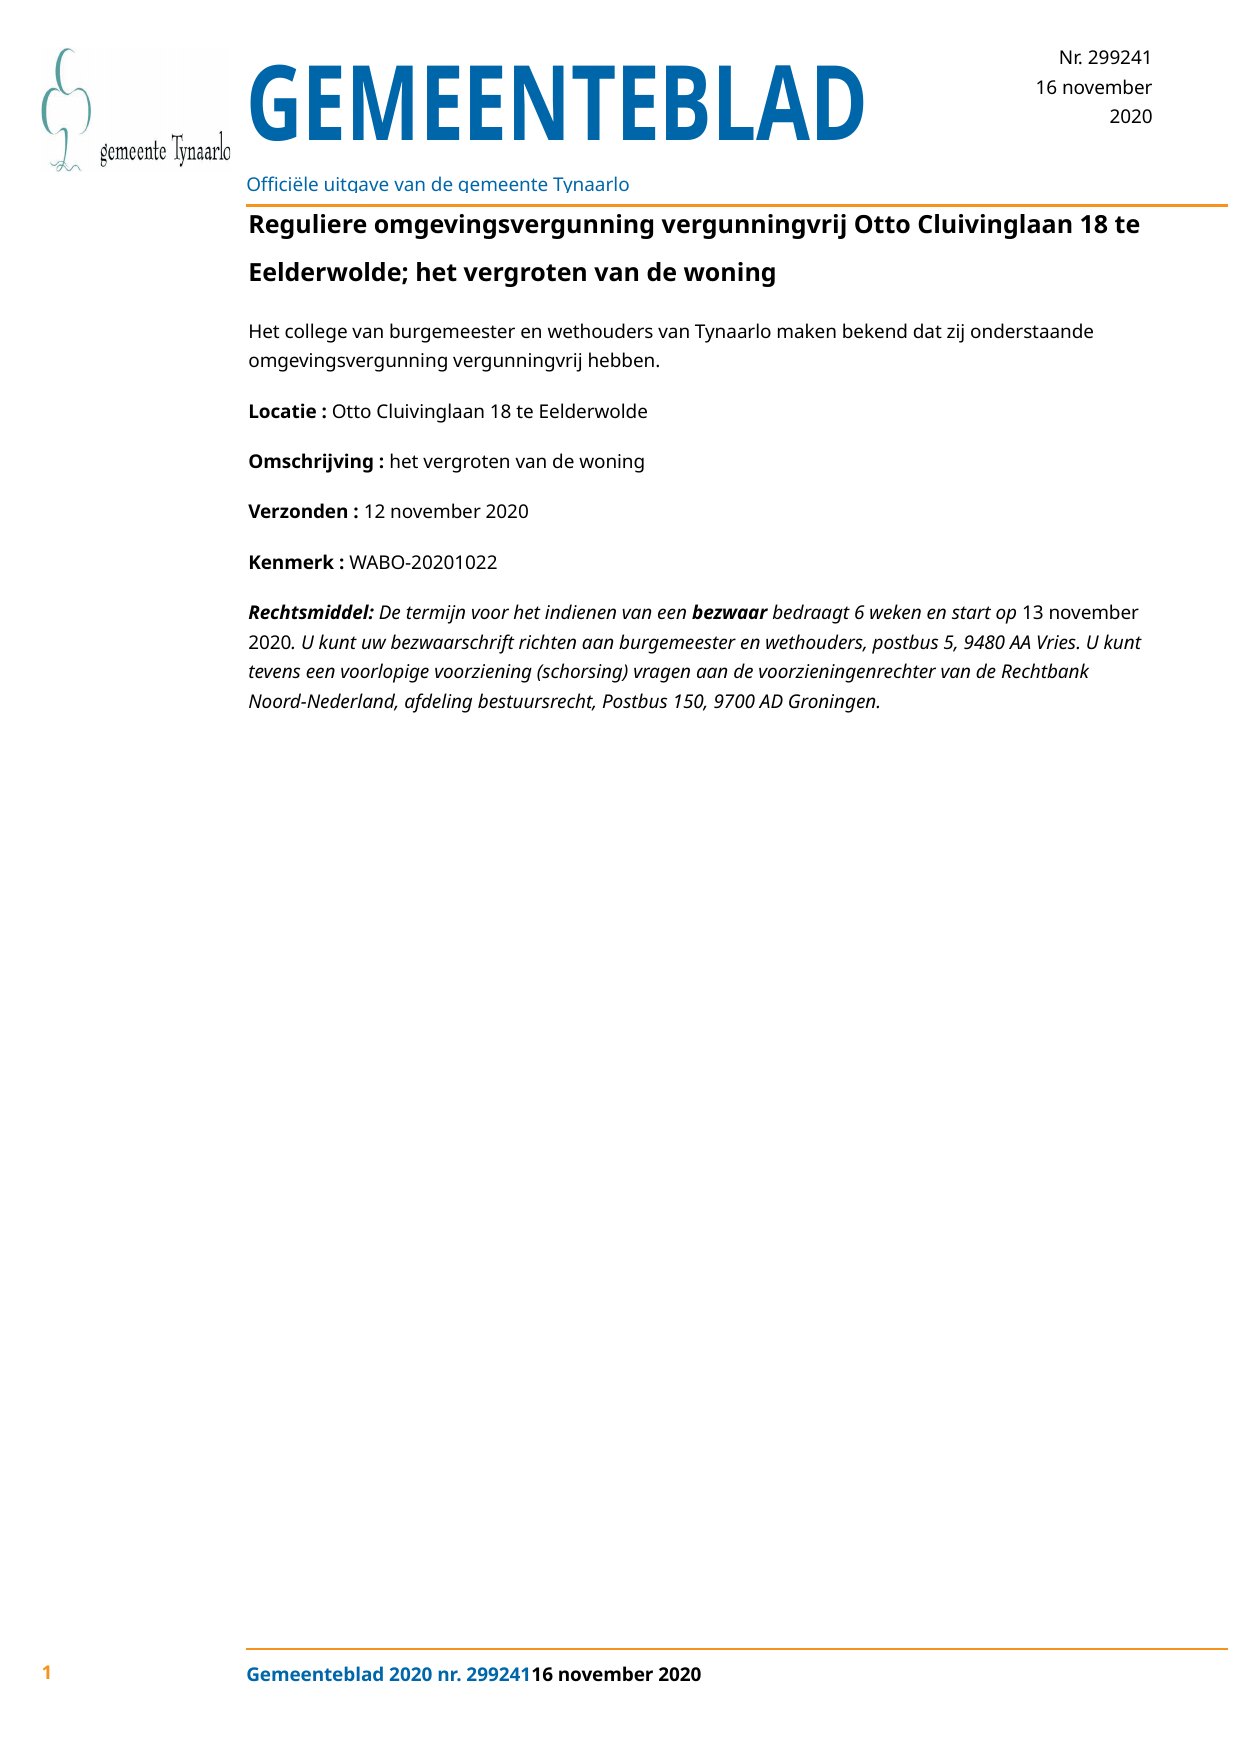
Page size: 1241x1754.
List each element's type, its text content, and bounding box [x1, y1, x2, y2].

text Het college van burgemeester en wethouders van Tynaarlo maken bekend dat zij onderstaande omgevingsvergunning vergunningvrij hebben. [248, 318, 1152, 373]
text Omschrijving : het vergroten van de woning [248, 448, 1152, 474]
text Locatie : Otto Cluivinglaan 18 te Eelderwolde [248, 398, 1152, 424]
text Verzonden : 12 november 2020 [248, 499, 1152, 524]
picture [41, 47, 231, 172]
text Reguliere omgevingsvergunning vergunningvrij Otto Cluivinglaan 18 te Eelderwolde; het vergroten van de woning [248, 207, 1152, 288]
text Kenmerk : WABO-20201022 [248, 549, 1152, 575]
text Rechtsmiddel: De termijn voor het indienen van een bezwaar bedraagt 6 weken en start op 13 november 2020. U kunt uw bezwaarschrift richten aan burgemeester en wethouders, postbus 5, 9480 AA Vries. U kunt tevens een voorlopige voorziening (schorsing) vragen aan de voorzieningenrechter van de Rechtbank Noord-Nederland, afdeling bestuursrecht, Postbus 150, 9700 AD Groningen. [248, 599, 1152, 714]
